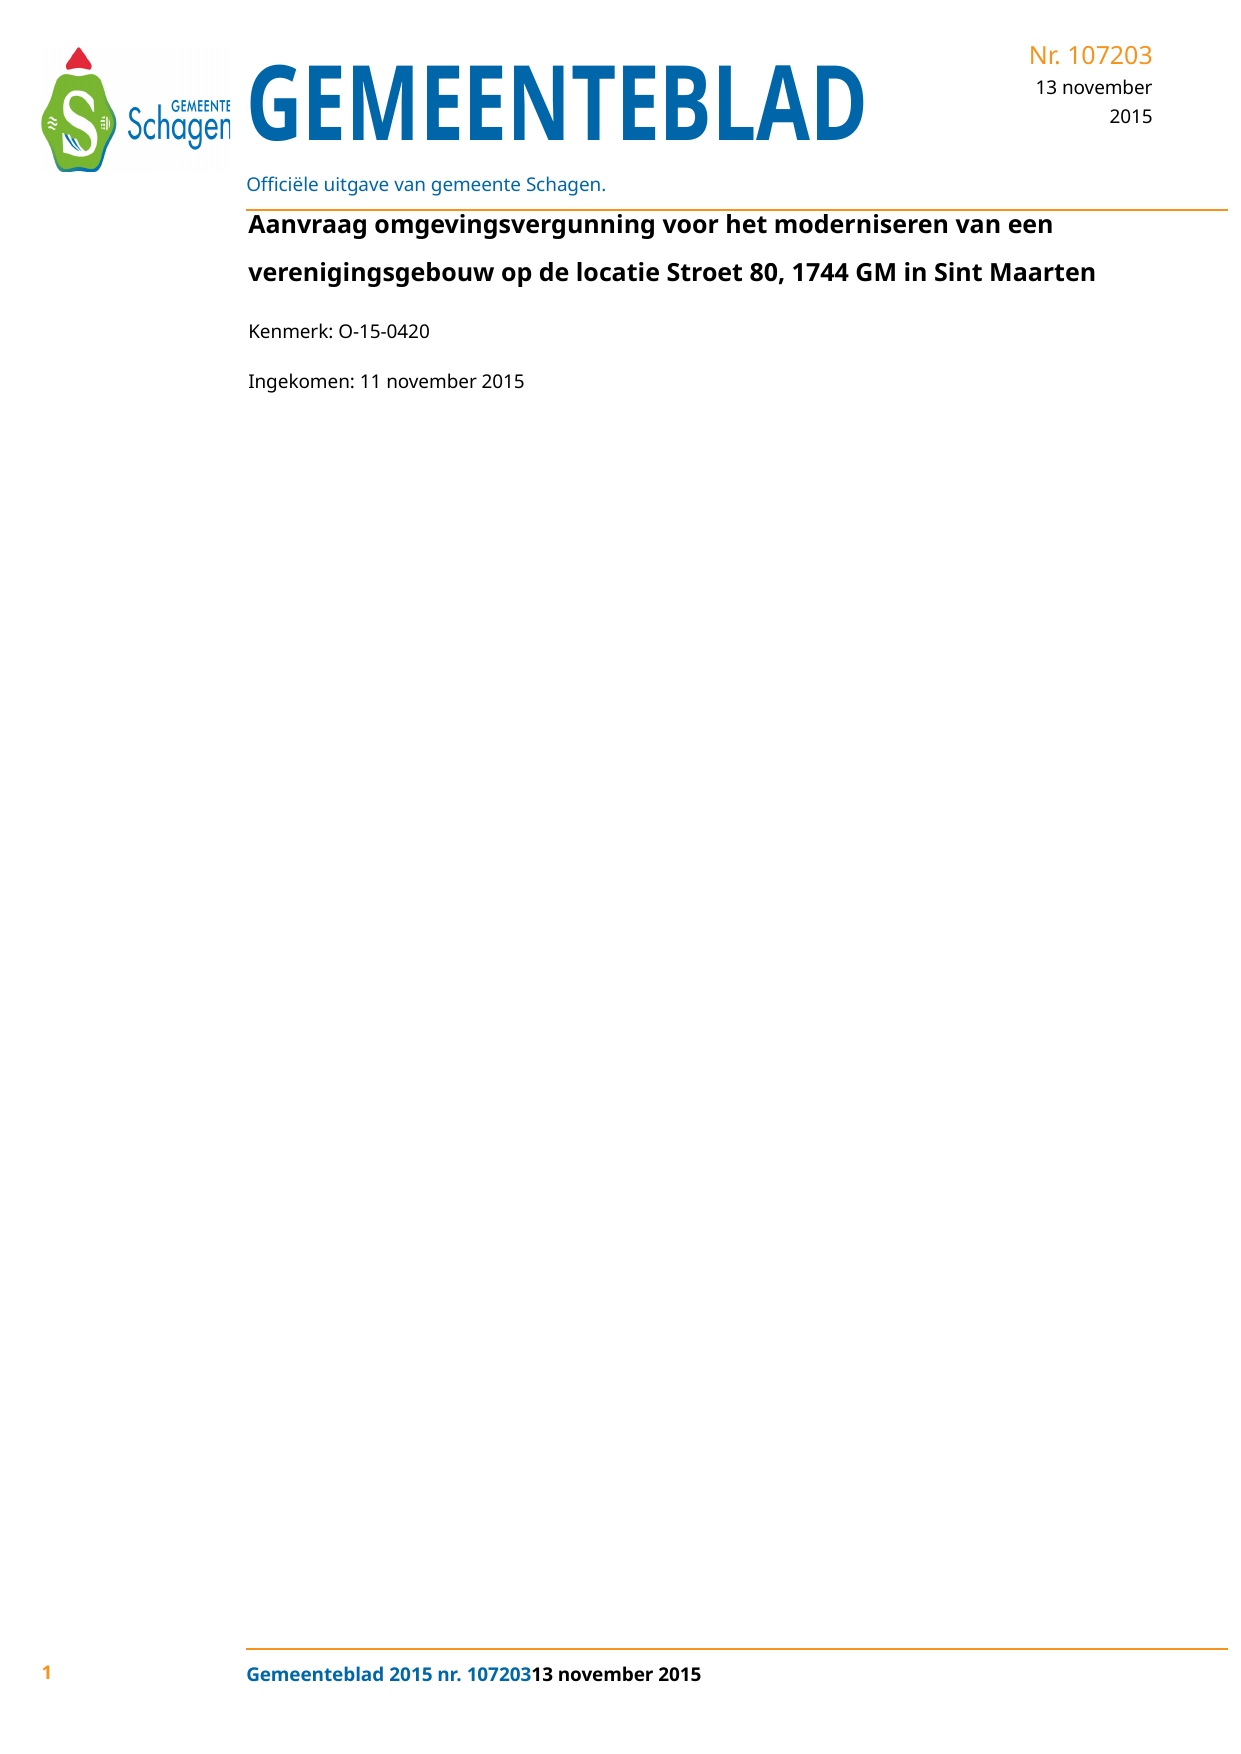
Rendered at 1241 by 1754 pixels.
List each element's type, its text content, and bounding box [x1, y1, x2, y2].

text Aanvraag omgevingsvergunning voor het moderniseren van een verenigingsgebouw op de locatie Stroet 80, 1744 GM in Sint Maarten [248, 211, 1152, 288]
picture [41, 47, 231, 172]
text Ingekomen: 11 november 2015 [248, 368, 1152, 394]
text Kenmerk: O-15-0420 [248, 318, 1152, 344]
